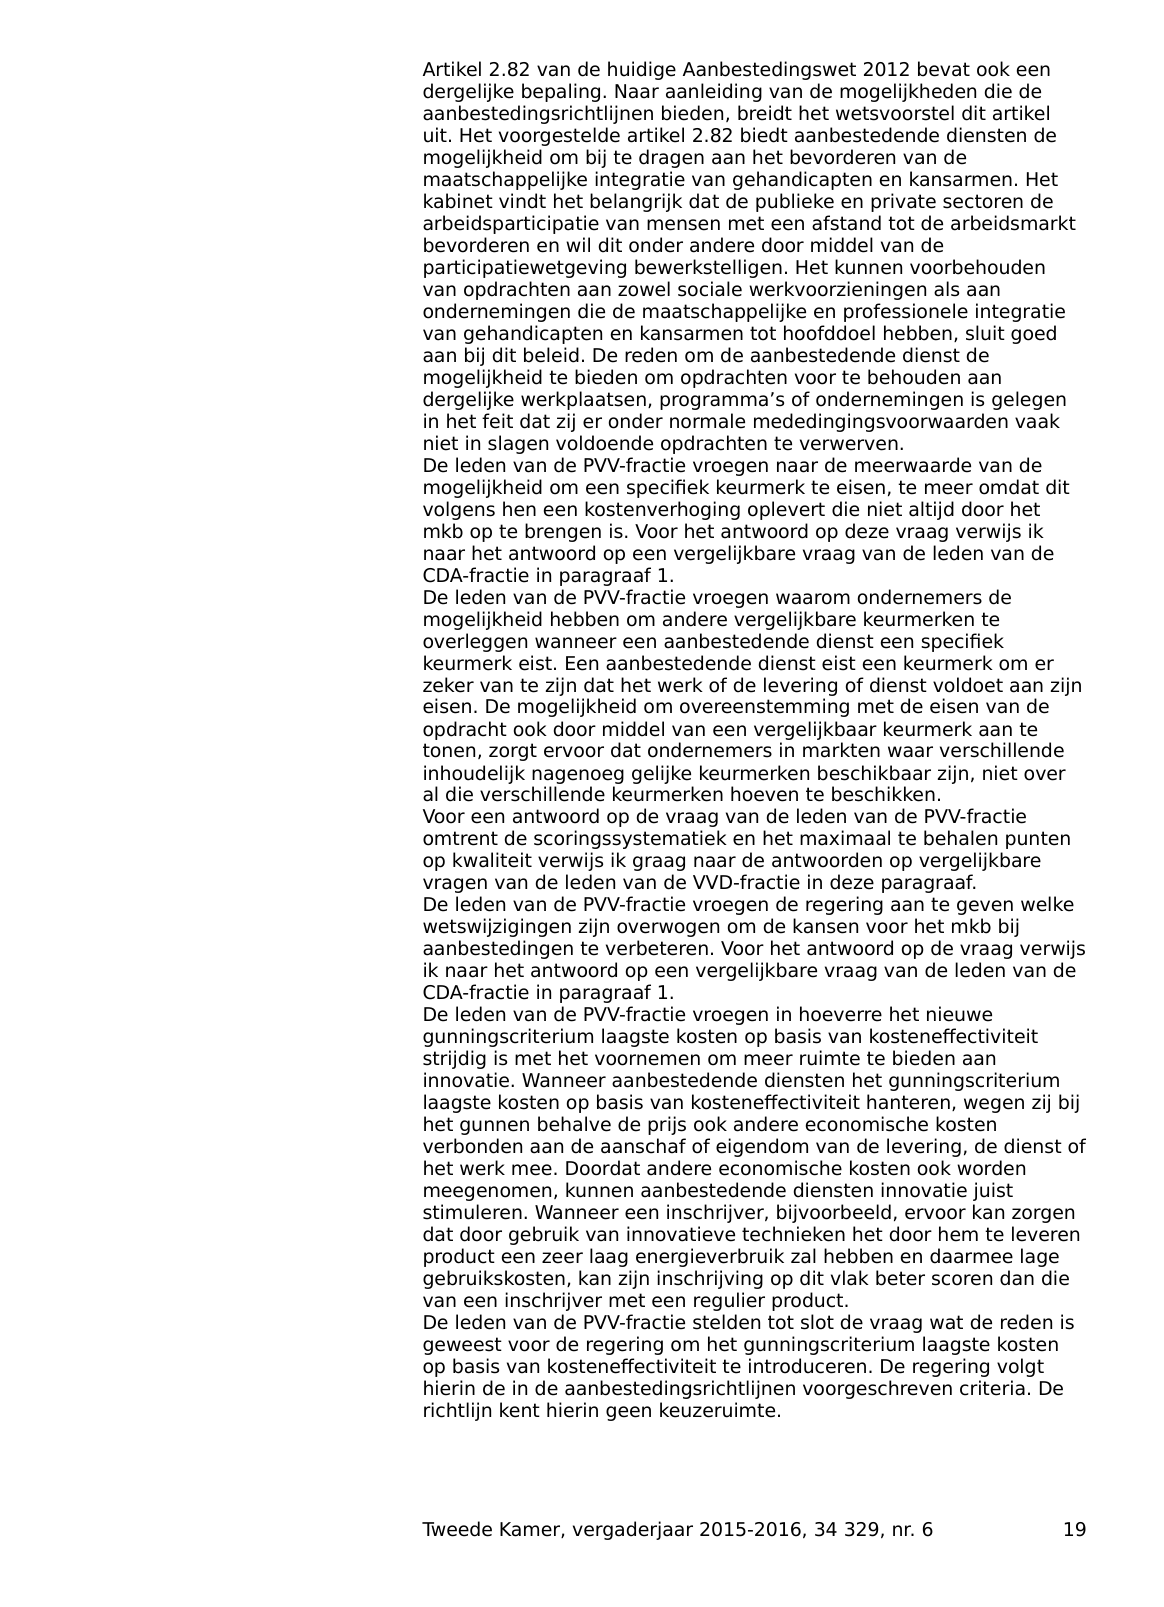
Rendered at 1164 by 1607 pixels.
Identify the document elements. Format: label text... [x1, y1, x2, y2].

text De leden van de PVV-fractie stelden tot slot de vraag wat de reden is geweest voor de regering om het gunningscriterium laagste kosten op basis van kosteneffectiviteit te introduceren. De regering volgt hierin de in de aanbestedingsrichtlijnen voorgeschreven criteria. De richtlijn kent hierin geen keuzeruimte. [422, 1312, 1087, 1422]
text De leden van de PVV-fractie vroegen in hoeverre het nieuwe gunningscriterium laagste kosten op basis van kosteneffectiviteit strijdig is met het voornemen om meer ruimte te bieden aan innovatie. Wanneer aanbestedende diensten het gunningscriterium laagste kosten op basis van kosteneffectiviteit hanteren, wegen zij bij het gunnen behalve de prijs ook andere economische kosten verbonden aan de aanschaf of eigendom van de levering, de dienst of het werk mee. Doordat andere economische kosten ook worden meegenomen, kunnen aanbestedende diensten innovatie juist stimuleren. Wanneer een inschrijver, bijvoorbeeld, ervoor kan zorgen dat door gebruik van innovatieve technieken het door hem te leveren product een zeer laag energieverbruik zal hebben en daarmee lage gebruikskosten, kan zijn inschrijving op dit vlak beter scoren dan die van een inschrijver met een regulier product. [422, 1004, 1087, 1312]
text De leden van de PVV-fractie vroegen waarom ondernemers de mogelijkheid hebben om andere vergelijkbare keurmerken te overleggen wanneer een aanbestedende dienst een specifiek keurmerk eist. Een aanbestedende dienst eist een keurmerk om er zeker van te zijn dat het werk of de levering of dienst voldoet aan zijn eisen. De mogelijkheid om overeenstemming met de eisen van de opdracht ook door middel van een vergelijkbaar keurmerk aan te tonen, zorgt ervoor dat ondernemers in markten waar verschillende inhoudelijk nagenoeg gelijke keurmerken beschikbaar zijn, niet over al die verschillende keurmerken hoeven te beschikken. [422, 587, 1087, 806]
text De leden van de PVV-fractie vroegen naar de meerwaarde van de mogelijkheid om een specifiek keurmerk te eisen, te meer omdat dit volgens hen een kostenverhoging oplevert die niet altijd door het mkb op te brengen is. Voor het antwoord op deze vraag verwijs ik naar het antwoord op een vergelijkbare vraag van de leden van de CDA-fractie in paragraaf 1. [422, 455, 1087, 587]
text Voor een antwoord op de vraag van de leden van de PVV-fractie omtrent de scoringssystematiek en het maximaal te behalen punten op kwaliteit verwijs ik graag naar de antwoorden op vergelijkbare vragen van de leden van de VVD-fractie in deze paragraaf. [422, 806, 1087, 894]
text Artikel 2.82 van de huidige Aanbestedingswet 2012 bevat ook een dergelijke bepaling. Naar aanleiding van de mogelijkheden die de aanbestedingsrichtlijnen bieden, breidt het wetsvoorstel dit artikel uit. Het voorgestelde artikel 2.82 biedt aanbestedende diensten de mogelijkheid om bij te dragen aan het bevorderen van de maatschappelijke integratie van gehandicapten en kansarmen. Het kabinet vindt het belangrijk dat de publieke en private sectoren de arbeidsparticipatie van mensen met een afstand tot de arbeidsmarkt bevorderen en wil dit onder andere door middel van de participatiewetgeving bewerkstelligen. Het kunnen voorbehouden van opdrachten aan zowel sociale werkvoorzieningen als aan ondernemingen die de maatschappelijke en professionele integratie van gehandicapten en kansarmen tot hoofddoel hebben, sluit goed aan bij dit beleid. De reden om de aanbestedende dienst de mogelijkheid te bieden om opdrachten voor te behouden aan dergelijke werkplaatsen, programma’s of ondernemingen is gelegen in het feit dat zij er onder normale mededingingsvoorwaarden vaak niet in slagen voldoende opdrachten te verwerven. [422, 59, 1087, 455]
text De leden van de PVV-fractie vroegen de regering aan te geven welke wetswijzigingen zijn overwogen om de kansen voor het mkb bij aanbestedingen te verbeteren. Voor het antwoord op de vraag verwijs ik naar het antwoord op een vergelijkbare vraag van de leden van de CDA-fractie in paragraaf 1. [422, 894, 1087, 1004]
